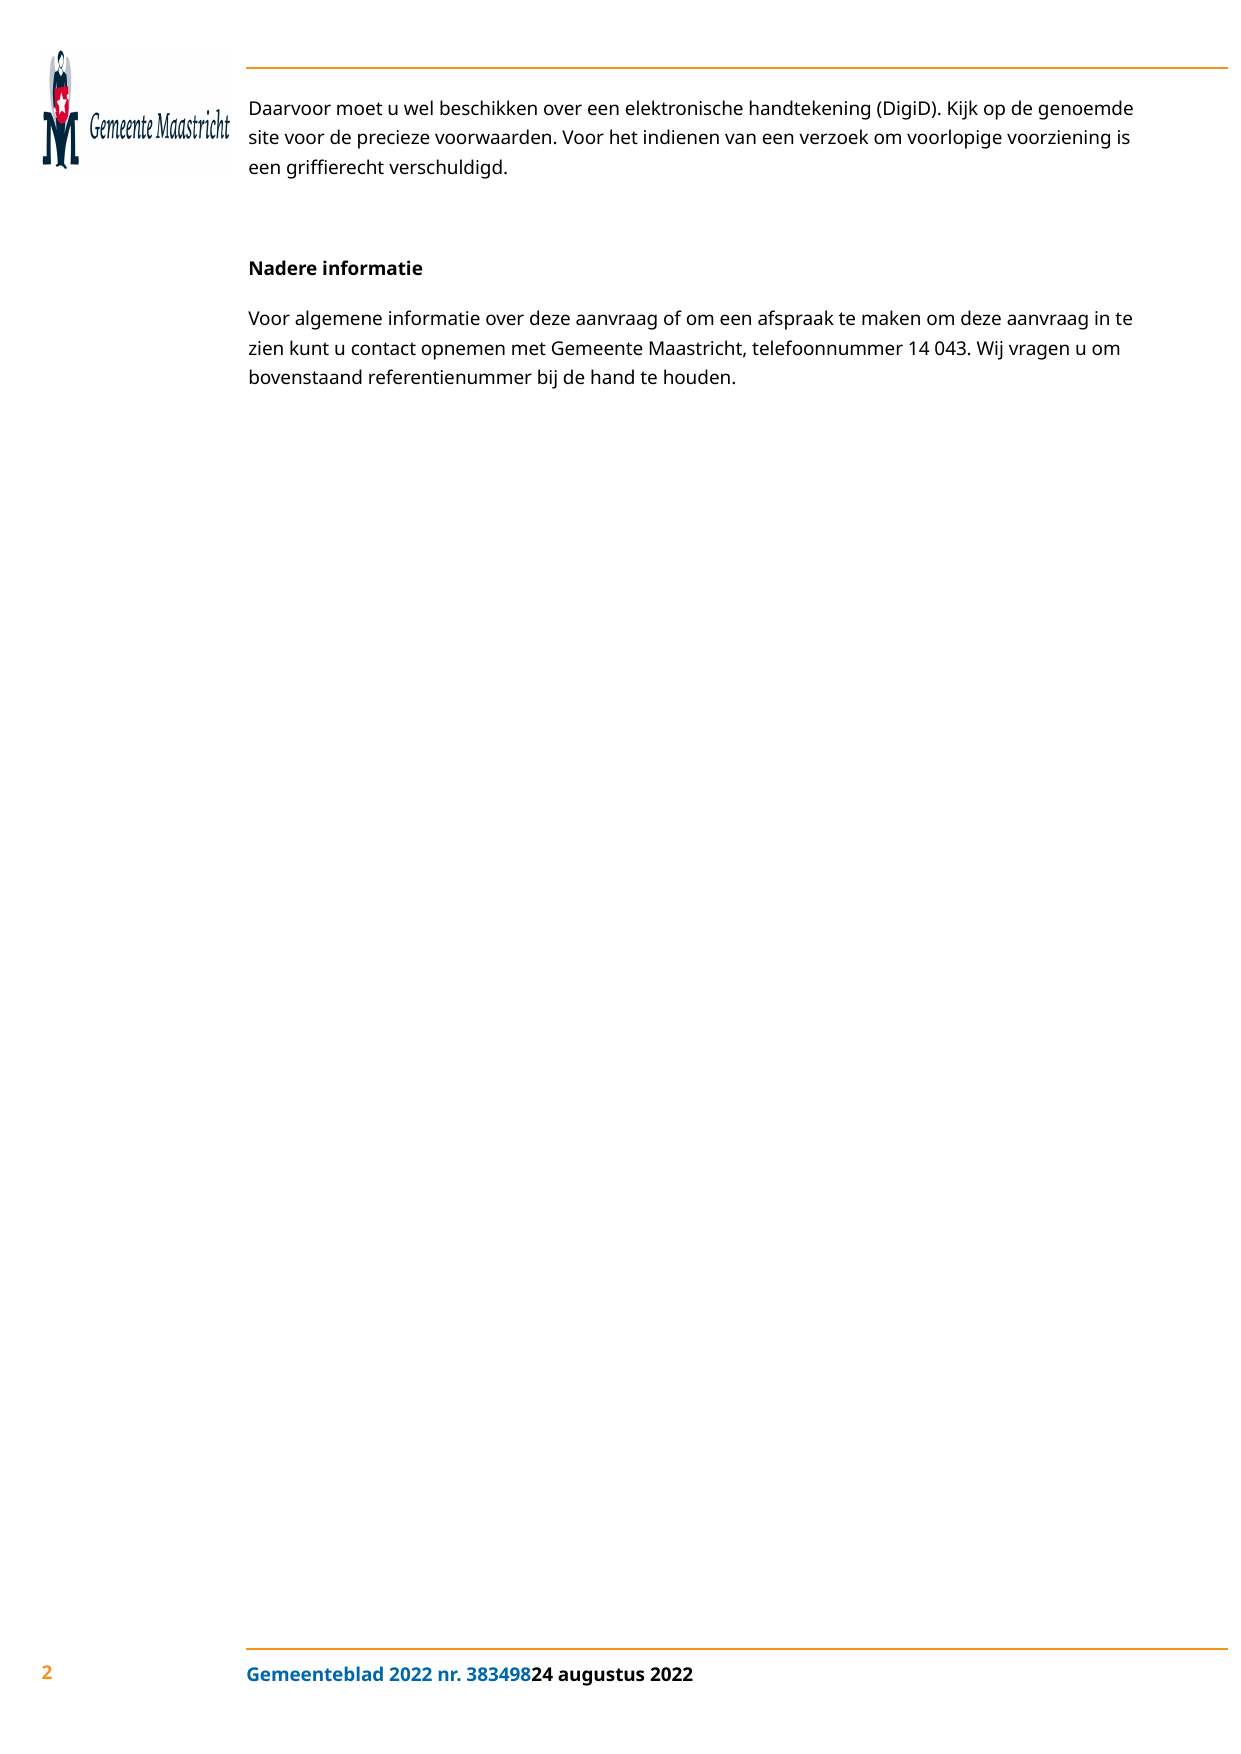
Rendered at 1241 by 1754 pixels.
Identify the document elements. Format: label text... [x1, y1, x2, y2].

text Voor algemene informatie over deze aanvraag of om een afspraak te maken om deze aanvraag in te zien kunt u contact opnemen met Gemeente Maastricht, telefoonnummer 14 043. Wij vragen u om bovenstaand referentienummer bij de hand te houden. [248, 305, 1152, 390]
text Daarvoor moet u wel beschikken over een elektronische handtekening (DigiD). Kijk op de genoemde site voor de precieze voorwaarden. Voor het indienen van een verzoek om voorlopige voorziening is een griffierecht verschuldigd. [248, 95, 1152, 180]
text Nadere informatie [248, 255, 1152, 281]
picture [41, 47, 231, 172]
